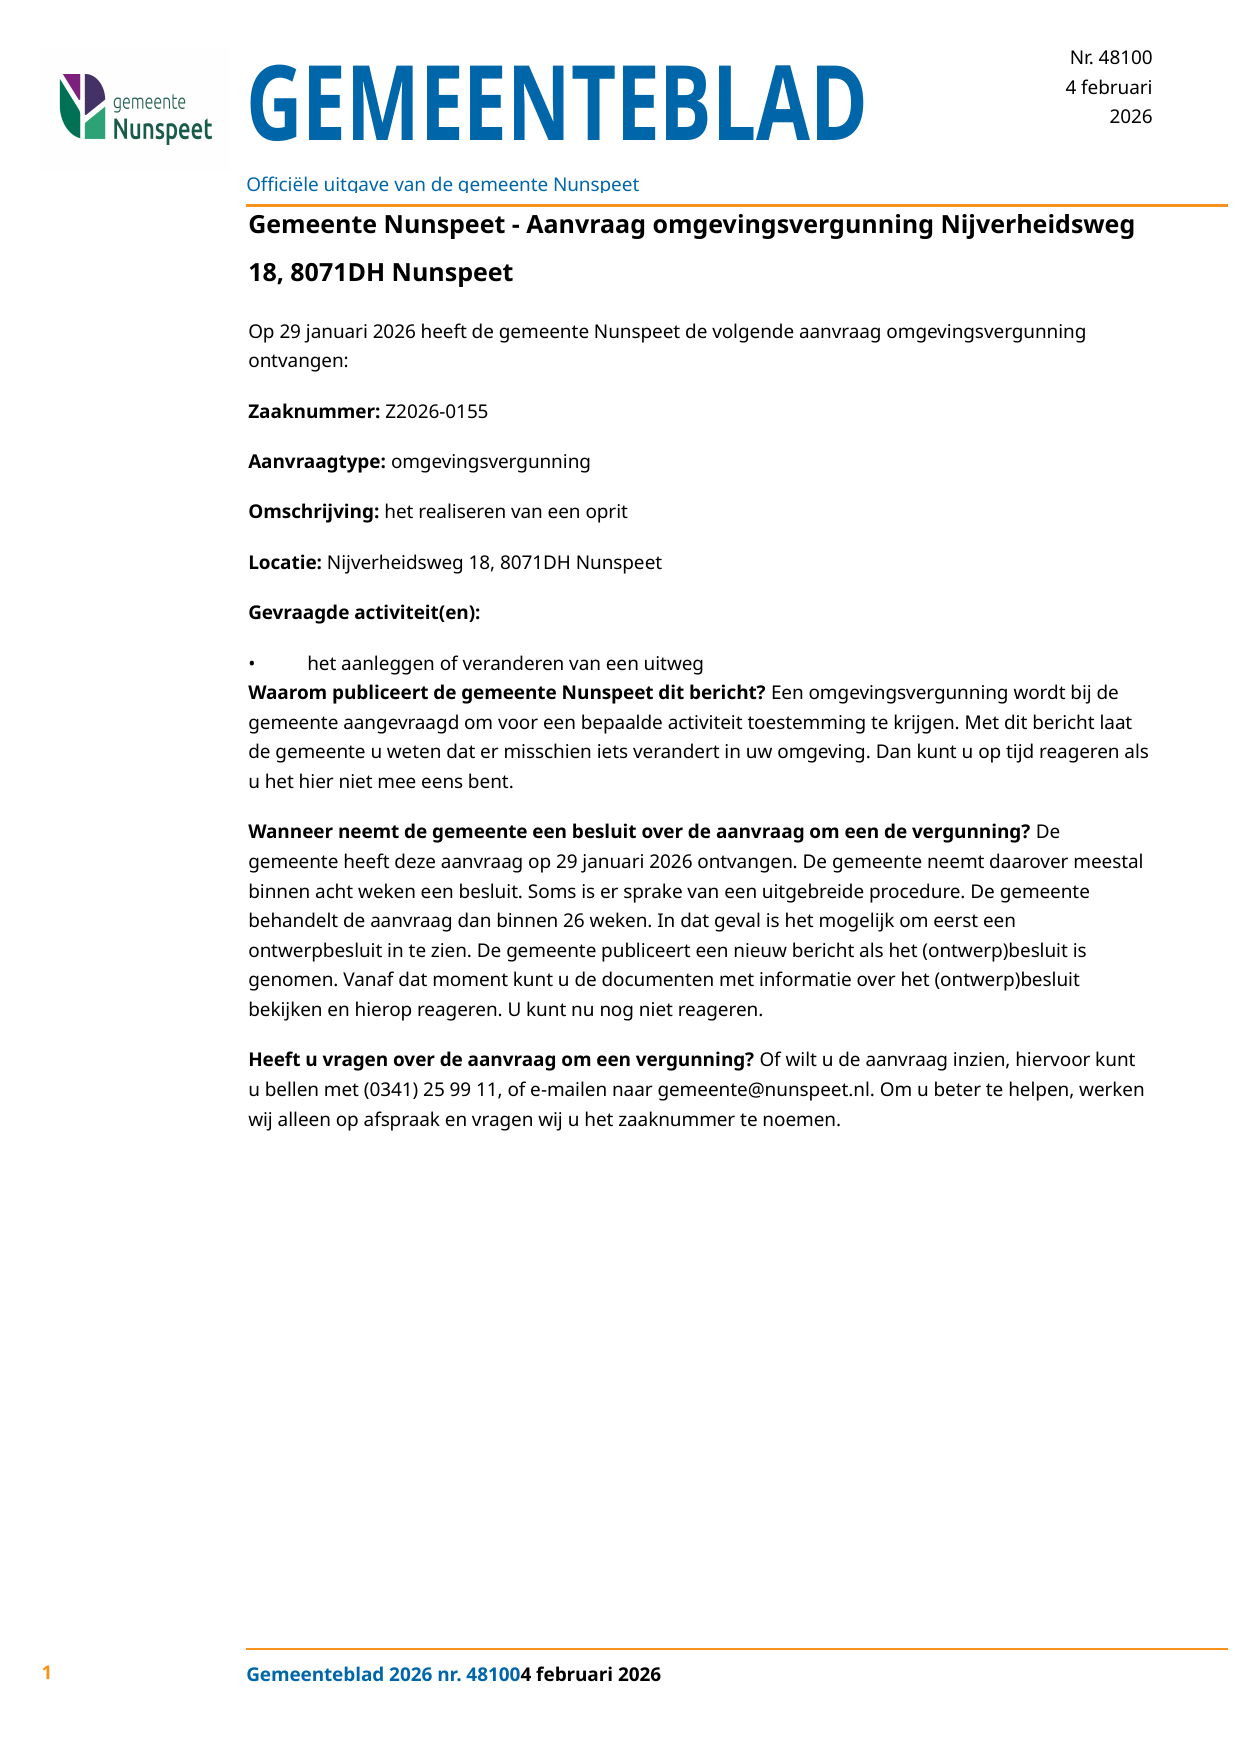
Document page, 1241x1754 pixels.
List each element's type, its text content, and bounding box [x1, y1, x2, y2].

text Heeft u vragen over de aanvraag om een vergunning? Of wilt u de aanvraag inzien, hiervoor kunt u bellen met (0341) 25 99 11, of e-mailen naar gemeente@nunspeet.nl. Om u beter te helpen, werken wij alleen op afspraak en vragen wij u het zaaknummer te noemen. [248, 1047, 1152, 1132]
text Aanvraagtype: omgevingsvergunning [248, 448, 1152, 474]
text Locatie: Nijverheidsweg 18, 8071DH Nunspeet [248, 549, 1152, 575]
list het aanleggen of veranderen van een uitweg [248, 650, 1152, 676]
text Gevraagde activiteit(en): [248, 599, 1152, 625]
text Wanneer neemt de gemeente een besluit over de aanvraag om een de vergunning? De gemeente heeft deze aanvraag op 29 januari 2026 ontvangen. De gemeente neemt daarover meestal binnen acht weken een besluit. Soms is er sprake van een uitgebreide procedure. De gemeente behandelt de aanvraag dan binnen 26 weken. In dat geval is het mogelijk om eerst een ontwerpbesluit in te zien. De gemeente publiceert een nieuw bericht als het (ontwerp)besluit is genomen. Vanaf dat moment kunt u de documenten met informatie over het (ontwerp)besluit bekijken en hierop reageren. U kunt nu nog niet reageren. [248, 819, 1152, 1022]
text Omschrijving: het realiseren van een oprit [248, 499, 1152, 524]
picture [41, 47, 231, 172]
text Waarom publiceert de gemeente Nunspeet dit bericht? Een omgevingsvergunning wordt bij de gemeente aangevraagd om voor een bepaalde activiteit toestemming te krijgen. Met dit bericht laat de gemeente u weten dat er misschien iets verandert in uw omgeving. Dan kunt u op tijd reageren als u het hier niet mee eens bent. [248, 679, 1152, 794]
text Gemeente Nunspeet - Aanvraag omgevingsvergunning Nijverheidsweg 18, 8071DH Nunspeet [248, 207, 1152, 288]
text Op 29 januari 2026 heeft de gemeente Nunspeet de volgende aanvraag omgevingsvergunning ontvangen: [248, 318, 1152, 373]
text Zaaknummer: Z2026-0155 [248, 398, 1152, 424]
